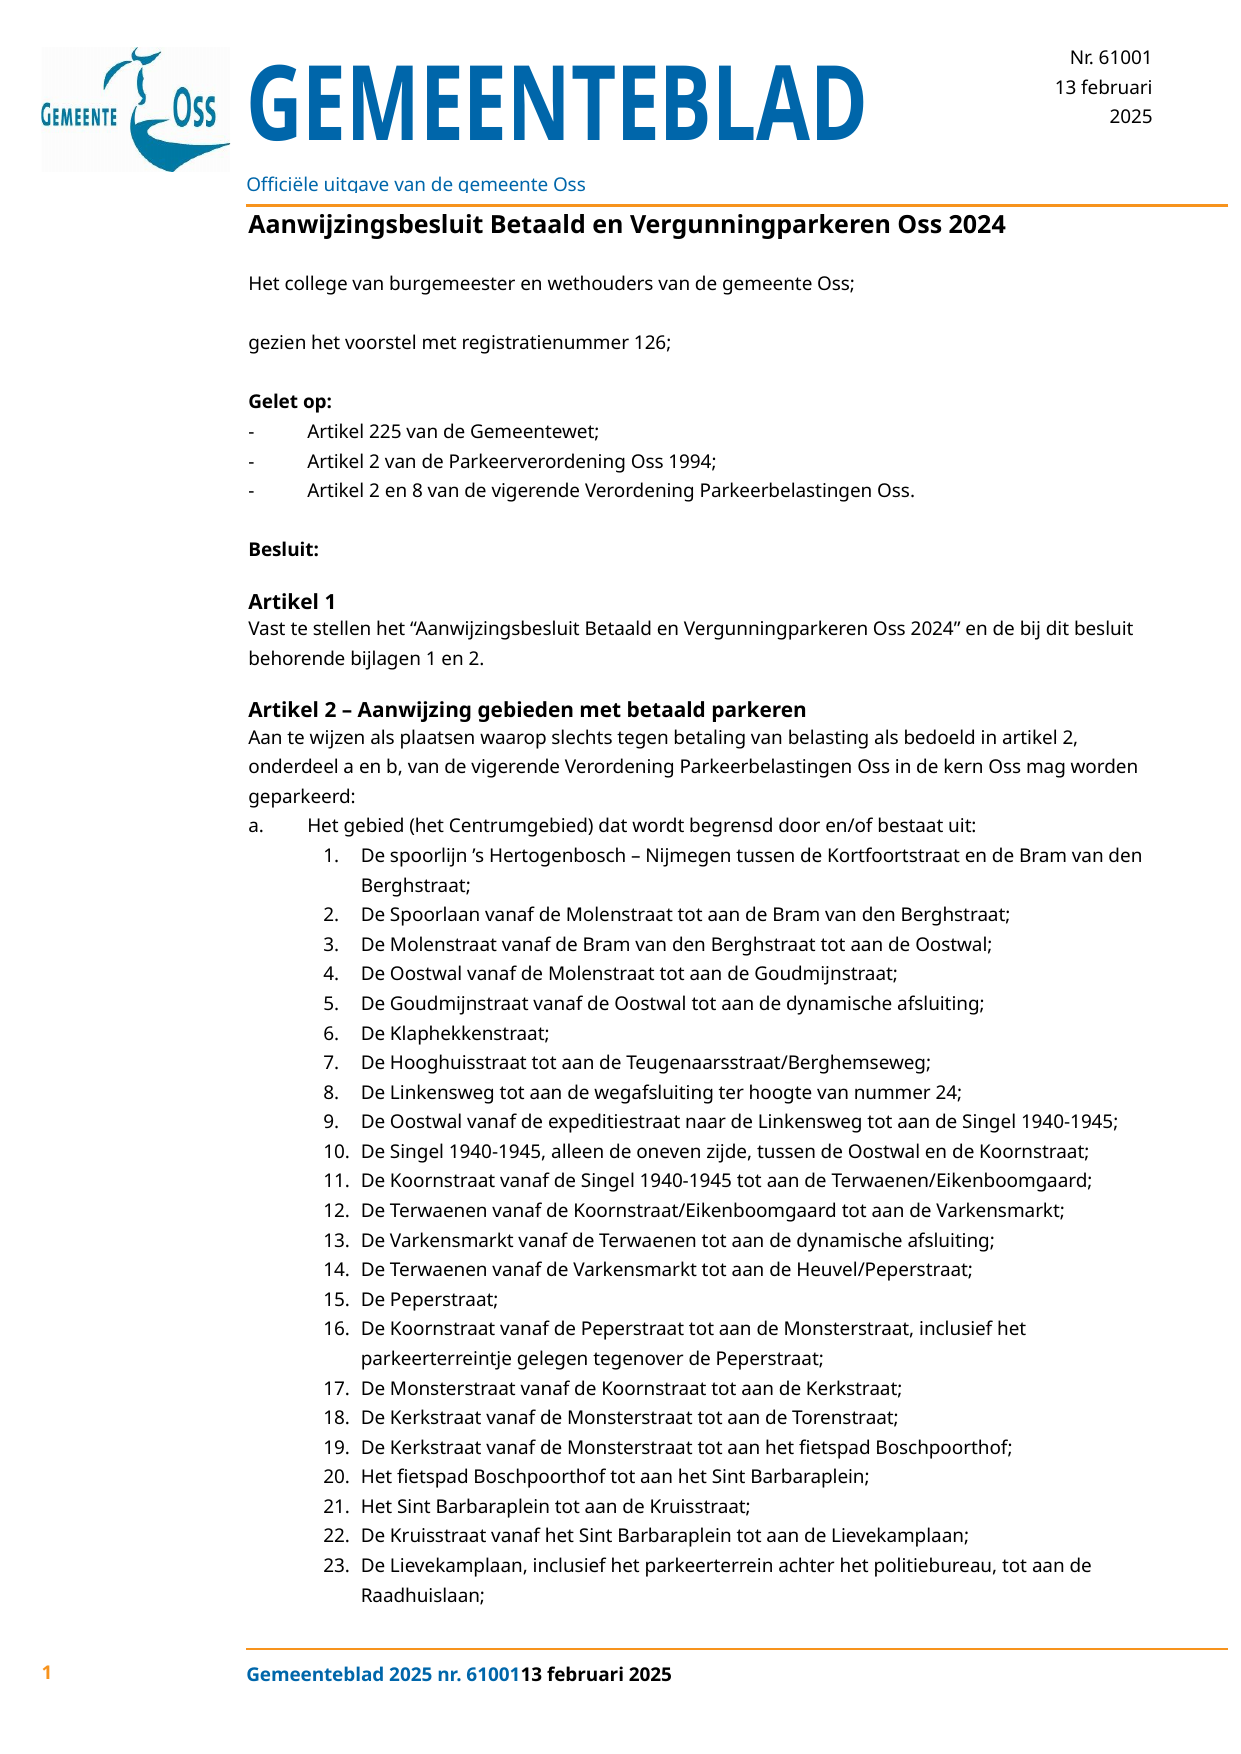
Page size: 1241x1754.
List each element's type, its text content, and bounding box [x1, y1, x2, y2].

text gezien het voorstel met registratienummer 126; [248, 329, 1152, 355]
list De Kerkstraat vanaf de Monsterstraat tot aan de Torenstraat; [323, 1404, 1152, 1430]
text Het college van burgemeester en wethouders van de gemeente Oss; [248, 270, 1152, 296]
list De Spoorlaan vanaf de Molenstraat tot aan de Bram van den Berghstraat; [323, 901, 1152, 927]
list Het Sint Barbaraplein tot aan de Kruisstraat; [323, 1493, 1152, 1519]
text Gelet op: [248, 389, 1152, 414]
list De Terwaenen vanaf de Varkensmarkt tot aan de Heuvel/Peperstraat; [323, 1256, 1152, 1282]
list De Varkensmarkt vanaf de Terwaenen tot aan de dynamische afsluiting; [323, 1227, 1152, 1252]
text Besluit: [248, 537, 1152, 562]
list De Hooghuisstraat tot aan de Teugenaarsstraat/Berghemseweg; [323, 1049, 1152, 1075]
text Aanwijzingsbesluit Betaald en Vergunningparkeren Oss 2024 [248, 207, 1152, 241]
list De Linkensweg tot aan de wegafsluiting ter hoogte van nummer 24; [323, 1079, 1152, 1104]
list Het gebied (het Centrumgebied) dat wordt begrensd door en/of bestaat uit: [248, 813, 1152, 838]
list De Monsterstraat vanaf de Koornstraat tot aan de Kerkstraat; [323, 1375, 1152, 1400]
list De Kruisstraat vanaf het Sint Barbaraplein tot aan de Lievekamplaan; [323, 1523, 1152, 1548]
text Aan te wijzen als plaatsen waarop slechts tegen betaling van belasting als bedoeld in artikel 2, onderdeel a en b, van de vigerende Verordening Parkeerbelastingen Oss in de kern Oss mag worden geparkeerd: [248, 724, 1152, 809]
list Artikel 2 en 8 van de vigerende Verordening Parkeerbelastingen Oss. [248, 477, 1152, 503]
list De Molenstraat vanaf de Bram van den Berghstraat tot aan de Oostwal; [323, 931, 1152, 957]
picture [41, 47, 231, 172]
text Artikel 1 [248, 587, 1152, 615]
list De Lievekamplaan, inclusief het parkeerterrein achter het politiebureau, tot aan de Raadhuislaan; [323, 1552, 1152, 1607]
list De spoorlijn ’s Hertogenbosch – Nijmegen tussen de Kortfoortstraat en de Bram van den Berghstraat; [323, 842, 1152, 897]
list De Peperstraat; [323, 1286, 1152, 1312]
list Het fietspad Boschpoorthof tot aan het Sint Barbaraplein; [323, 1463, 1152, 1489]
list De Oostwal vanaf de expeditiestraat naar de Linkensweg tot aan de Singel 1940-1945; [323, 1108, 1152, 1134]
list De Oostwal vanaf de Molenstraat tot aan de Goudmijnstraat; [323, 961, 1152, 986]
list De Koornstraat vanaf de Singel 1940-1945 tot aan de Terwaenen/Eikenboomgaard; [323, 1168, 1152, 1193]
text Vast te stellen het “Aanwijzingsbesluit Betaald en Vergunningparkeren Oss 2024” en de bij dit besluit behorende bijlagen 1 en 2. [248, 615, 1152, 671]
list Artikel 2 van de Parkeerverordening Oss 1994; [248, 448, 1152, 473]
list De Singel 1940-1945, alleen de oneven zijde, tussen de Oostwal en de Koornstraat; [323, 1138, 1152, 1164]
list De Kerkstraat vanaf de Monsterstraat tot aan het fietspad Boschpoorthof; [323, 1434, 1152, 1459]
list De Koornstraat vanaf de Peperstraat tot aan de Monsterstraat, inclusief het parkeerterreintje gelegen tegenover de Peperstraat; [323, 1316, 1152, 1371]
list De Terwaenen vanaf de Koornstraat/Eikenboomgaard tot aan de Varkensmarkt; [323, 1197, 1152, 1223]
text Artikel 2 – Aanwijzing gebieden met betaald parkeren [248, 695, 1152, 724]
list Artikel 225 van de Gemeentewet; [248, 418, 1152, 444]
list De Klaphekkenstraat; [323, 1020, 1152, 1045]
list De Goudmijnstraat vanaf de Oostwal tot aan de dynamische afsluiting; [323, 990, 1152, 1016]
